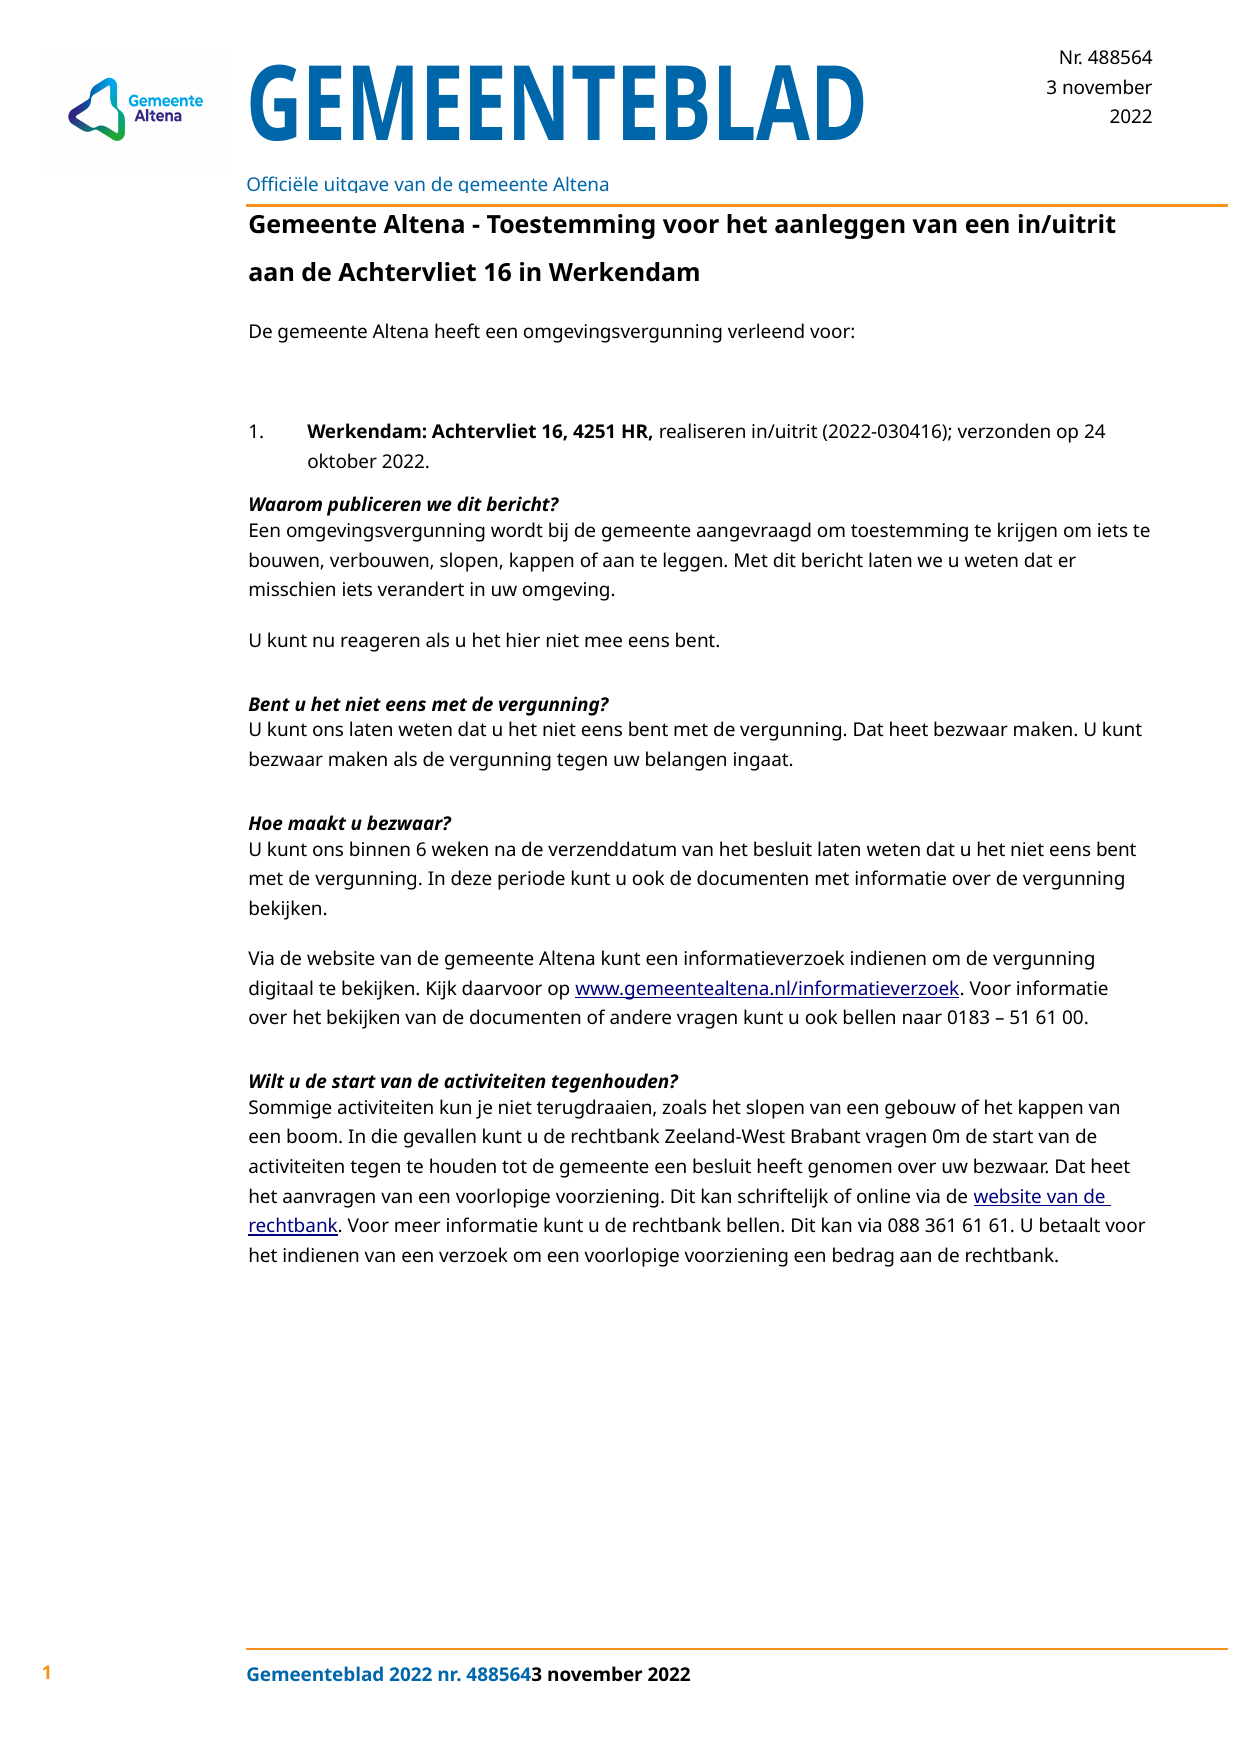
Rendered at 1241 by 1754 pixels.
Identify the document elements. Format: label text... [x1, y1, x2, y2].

list Werkendam: Achtervliet 16, 4251 HR, realiseren in/uitrit (2022-030416); verzonden op 24 oktober 2022. [248, 419, 1152, 474]
text U kunt nu reageren als u het hier niet mee eens bent. [248, 627, 1152, 652]
text U kunt ons binnen 6 weken na de verzenddatum van het besluit laten weten dat u het niet eens bent met de vergunning. In deze periode kunt u ook de documenten met informatie over de vergunning bekijken. [248, 836, 1152, 921]
text Wilt u de start van de activiteiten tegenhouden? [248, 1068, 1152, 1094]
text Bent u het niet eens met de vergunning? [248, 691, 1152, 716]
text Via de website van de gemeente Altena kunt een informatieverzoek indienen om de vergunning digitaal te bekijken. Kijk daarvoor op www.gemeentealtena.nl/informatieverzoek. Voor informatie over het bekijken van de documenten of andere vragen kunt u ook bellen naar 0183 – 51 61 00. [248, 945, 1152, 1030]
text Een omgevingsvergunning wordt bij de gemeente aangevraagd om toestemming te krijgen om iets te bouwen, verbouwen, slopen, kappen of aan te leggen. Met dit bericht laten we u weten dat er misschien iets verandert in uw omgeving. [248, 517, 1152, 602]
text U kunt ons laten weten dat u het niet eens bent met de vergunning. Dat heet bezwaar maken. U kunt bezwaar maken als de vergunning tegen uw belangen ingaat. [248, 716, 1152, 772]
text Hoe maakt u bezwaar? [248, 810, 1152, 836]
text Gemeente Altena - Toestemming voor het aanleggen van een in/uitrit aan de Achtervliet 16 in Werkendam [248, 207, 1152, 288]
text De gemeente Altena heeft een omgevingsvergunning verleend voor: [248, 318, 1152, 344]
text Sommige activiteiten kun je niet terugdraaien, zoals het slopen van een gebouw of het kappen van een boom. In die gevallen kunt u de rechtbank Zeeland-West Brabant vragen 0m de start van de activiteiten tegen te houden tot de gemeente een besluit heeft genomen over uw bezwaar. Dat heet het aanvragen van een voorlopige voorziening. Dit kan schriftelijk of online via de website van de rechtbank. Voor meer informatie kunt u de rechtbank bellen. Dit kan via 088 361 61 61. U betaalt voor het indienen van een verzoek om een voorlopige voorziening een bedrag aan de rechtbank. [248, 1094, 1152, 1268]
text Waarom publiceren we dit bericht? [248, 491, 1152, 517]
picture [41, 47, 231, 172]
